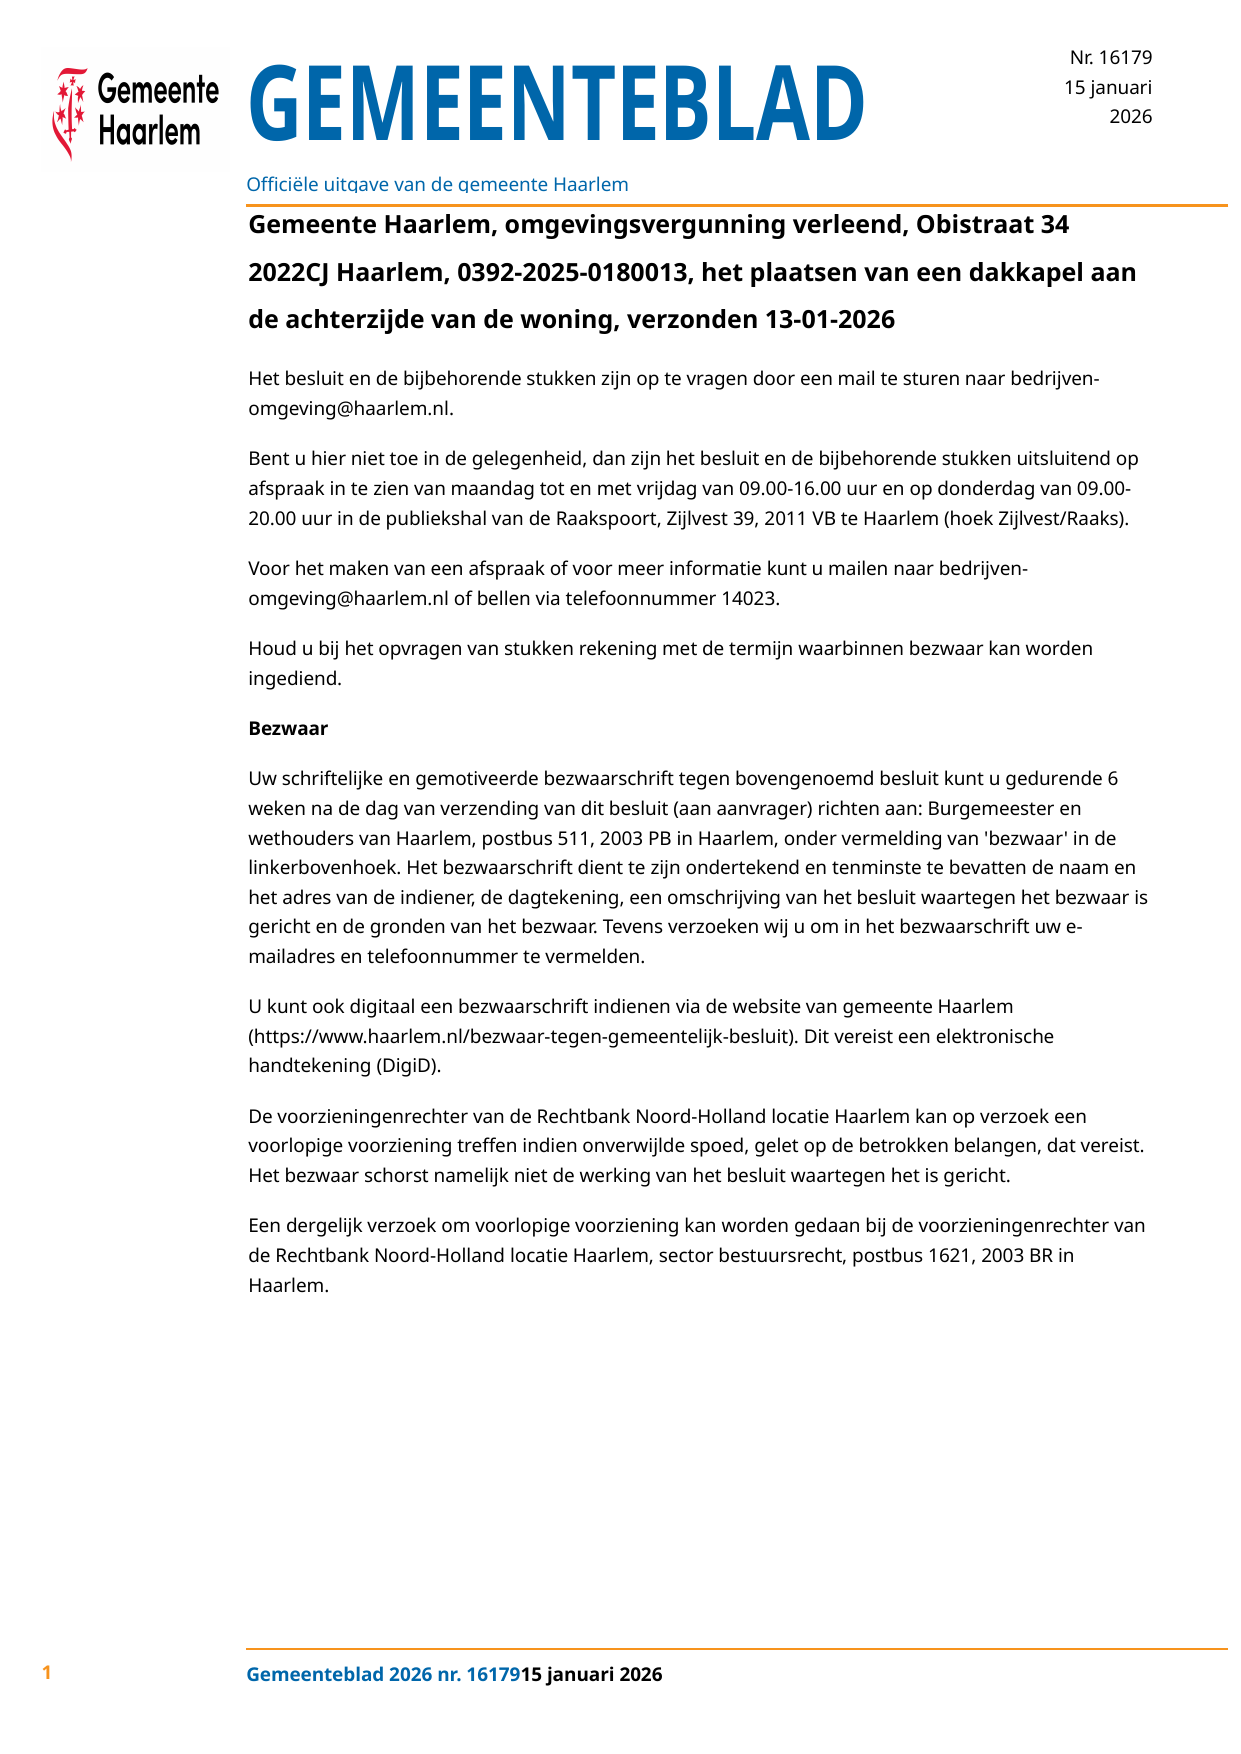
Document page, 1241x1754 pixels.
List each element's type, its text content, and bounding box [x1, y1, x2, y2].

text Voor het maken van een afspraak of voor meer informatie kunt u mailen naar bedrijven-omgeving@haarlem.nl of bellen via telefoonnummer 14023. [248, 555, 1152, 610]
text Uw schriftelijke en gemotiveerde bezwaarschrift tegen bovengenoemd besluit kunt u gedurende 6 weken na de dag van verzending van dit besluit (aan aanvrager) richten aan: Burgemeester en wethouders van Haarlem, postbus 511, 2003 PB in Haarlem, onder vermelding van 'bezwaar' in de linkerbovenhoek. Het bezwaarschrift dient te zijn ondertekend en tenminste te bevatten de naam en het adres van de indiener, de dagtekening, een omschrijving van het besluit waartegen het bezwaar is gericht en de gronden van het bezwaar. Tevens verzoeken wij u om in het bezwaarschrift uw e-mailadres en telefoonnummer te vermelden. [248, 766, 1152, 969]
text Gemeente Haarlem, omgevingsvergunning verleend, Obistraat 34 2022CJ Haarlem, 0392-2025-0180013, het plaatsen van een dakkapel aan de achterzijde van de woning, verzonden 13-01-2026 [248, 207, 1152, 336]
text Een dergelijk verzoek om voorlopige voorziening kan worden gedaan bij de voorzieningenrechter van de Rechtbank Noord-Holland locatie Haarlem, sector bestuursrecht, postbus 1621, 2003 BR in Haarlem. [248, 1213, 1152, 1297]
text Houd u bij het opvragen van stukken rekening met de termijn waarbinnen bezwaar kan worden ingediend. [248, 635, 1152, 690]
text Het besluit en de bijbehorende stukken zijn op te vragen door een mail te sturen naar bedrijven-omgeving@haarlem.nl. [248, 366, 1152, 421]
picture [41, 47, 231, 172]
text De voorzieningenrechter van de Rechtbank Noord-Holland locatie Haarlem kan op verzoek een voorlopige voorziening treffen indien onverwijlde spoed, gelet op de betrokken belangen, dat vereist. Het bezwaar schorst namelijk niet de werking van het besluit waartegen het is gericht. [248, 1103, 1152, 1188]
text Bezwaar [248, 715, 1152, 741]
text U kunt ook digitaal een bezwaarschrift indienen via de website van gemeente Haarlem (https://www.haarlem.nl/bezwaar-tegen-gemeentelijk-besluit). Dit vereist een elektronische handtekening (DigiD). [248, 993, 1152, 1078]
text Bent u hier niet toe in de gelegenheid, dan zijn het besluit en de bijbehorende stukken uitsluitend op afspraak in te zien van maandag tot en met vrijdag van 09.00-16.00 uur en op donderdag van 09.00-20.00 uur in de publiekshal van de Raakspoort, Zijlvest 39, 2011 VB te Haarlem (hoek Zijlvest/Raaks). [248, 446, 1152, 530]
